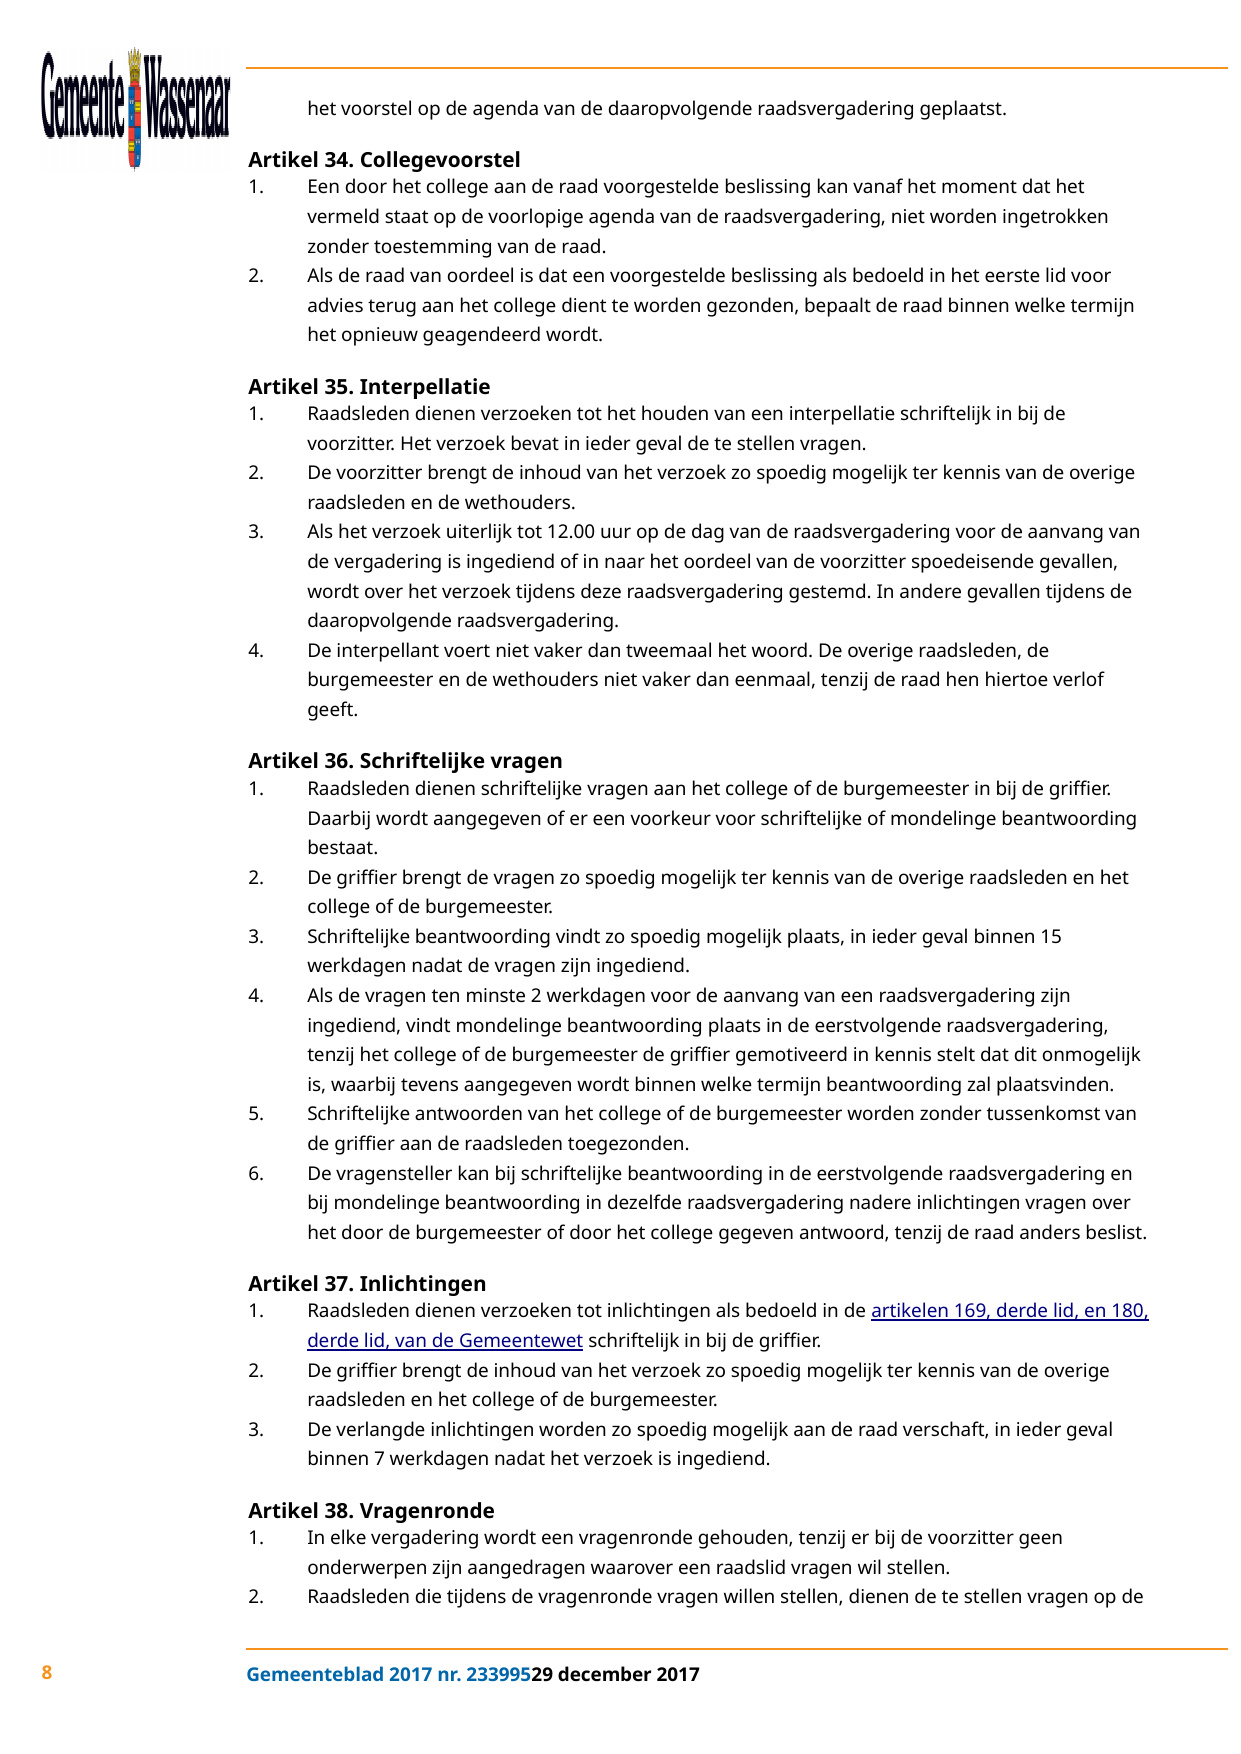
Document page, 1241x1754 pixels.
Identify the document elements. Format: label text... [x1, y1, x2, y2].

list De griffier brengt de vragen zo spoedig mogelijk ter kennis van de overige raadsleden en het college of de burgemeester. [248, 864, 1152, 919]
list De voorzitter brengt de inhoud van het verzoek zo spoedig mogelijk ter kennis van de overige raadsleden en de wethouders. [248, 459, 1152, 515]
list Raadsleden dienen verzoeken tot inlichtingen als bedoeld in de artikelen 169, derde lid, en 180, derde lid, van de Gemeentewet schriftelijk in bij de griffier. [248, 1298, 1152, 1353]
list Raadsleden dienen schriftelijke vragen aan het college of de burgemeester in bij de griffier. Daarbij wordt aangegeven of er een voorkeur voor schriftelijke of mondelinge beantwoording bestaat. [248, 775, 1152, 860]
list De verlangde inlichtingen worden zo spoedig mogelijk aan de raad verschaft, in ieder geval binnen 7 werkdagen nadat het verzoek is ingediend. [248, 1416, 1152, 1471]
list Een door het college aan de raad voorgestelde beslissing kan vanaf het moment dat het vermeld staat op de voorlopige agenda van de raadsvergadering, niet worden ingetrokken zonder toestemming van de raad. [248, 174, 1152, 258]
list Als de vragen ten minste 2 werkdagen voor de aanvang van een raadsvergadering zijn ingediend, vindt mondelinge beantwoording plaats in de eerstvolgende raadsvergadering, tenzij het college of de burgemeester de griffier gemotiveerd in kennis stelt dat dit onmogelijk is, waarbij tevens aangegeven wordt binnen welke termijn beantwoording zal plaatsvinden. [248, 982, 1152, 1097]
list De griffier brengt de inhoud van het verzoek zo spoedig mogelijk ter kennis van de overige raadsleden en het college of de burgemeester. [248, 1357, 1152, 1412]
text Artikel 34. Collegevoorstel [248, 145, 1152, 174]
list Schriftelijke antwoorden van het college of de burgemeester worden zonder tussenkomst van de griffier aan de raadsleden toegezonden. [248, 1101, 1152, 1156]
list Als de raad van oordeel is dat een voorgestelde beslissing als bedoeld in het eerste lid voor advies terug aan het college dient te worden gezonden, bepaalt de raad binnen welke termijn het opnieuw geagendeerd wordt. [248, 262, 1152, 347]
text Artikel 37. Inlichtingen [248, 1269, 1152, 1298]
list het voorstel op de agenda van de daaropvolgende raadsvergadering geplaatst. [248, 95, 1152, 121]
list Schriftelijke beantwoording vindt zo spoedig mogelijk plaats, in ieder geval binnen 15 werkdagen nadat de vragen zijn ingediend. [248, 923, 1152, 978]
list Raadsleden dienen verzoeken tot het houden van een interpellatie schriftelijk in bij de voorzitter. Het verzoek bevat in ieder geval de te stellen vragen. [248, 400, 1152, 456]
list De interpellant voert niet vaker dan tweemaal het woord. De overige raadsleden, de burgemeester en de wethouders niet vaker dan eenmaal, tenzij de raad hen hiertoe verlof geeft. [248, 637, 1152, 722]
list Als het verzoek uiterlijk tot 12.00 uur op de dag van de raadsvergadering voor de aanvang van de vergadering is ingediend of in naar het oordeel van de voorzitter spoedeisende gevallen, wordt over het verzoek tijdens deze raadsvergadering gestemd. In andere gevallen tijdens de daaropvolgende raadsvergadering. [248, 519, 1152, 633]
list Raadsleden die tijdens de vragenronde vragen willen stellen, dienen de te stellen vragen op de [248, 1584, 1152, 1609]
text Artikel 36. Schriftelijke vragen [248, 747, 1152, 775]
text Artikel 35. Interpellatie [248, 372, 1152, 400]
list De vragensteller kan bij schriftelijke beantwoording in de eerstvolgende raadsvergadering en bij mondelinge beantwoording in dezelfde raadsvergadering nadere inlichtingen vragen over het door de burgemeester of door het college gegeven antwoord, tenzij de raad anders beslist. [248, 1160, 1152, 1244]
picture [41, 47, 231, 172]
list In elke vergadering wordt een vragenronde gehouden, tenzij er bij de voorzitter geen onderwerpen zijn aangedragen waarover een raadslid vragen wil stellen. [248, 1524, 1152, 1580]
text Artikel 38. Vragenronde [248, 1496, 1152, 1524]
